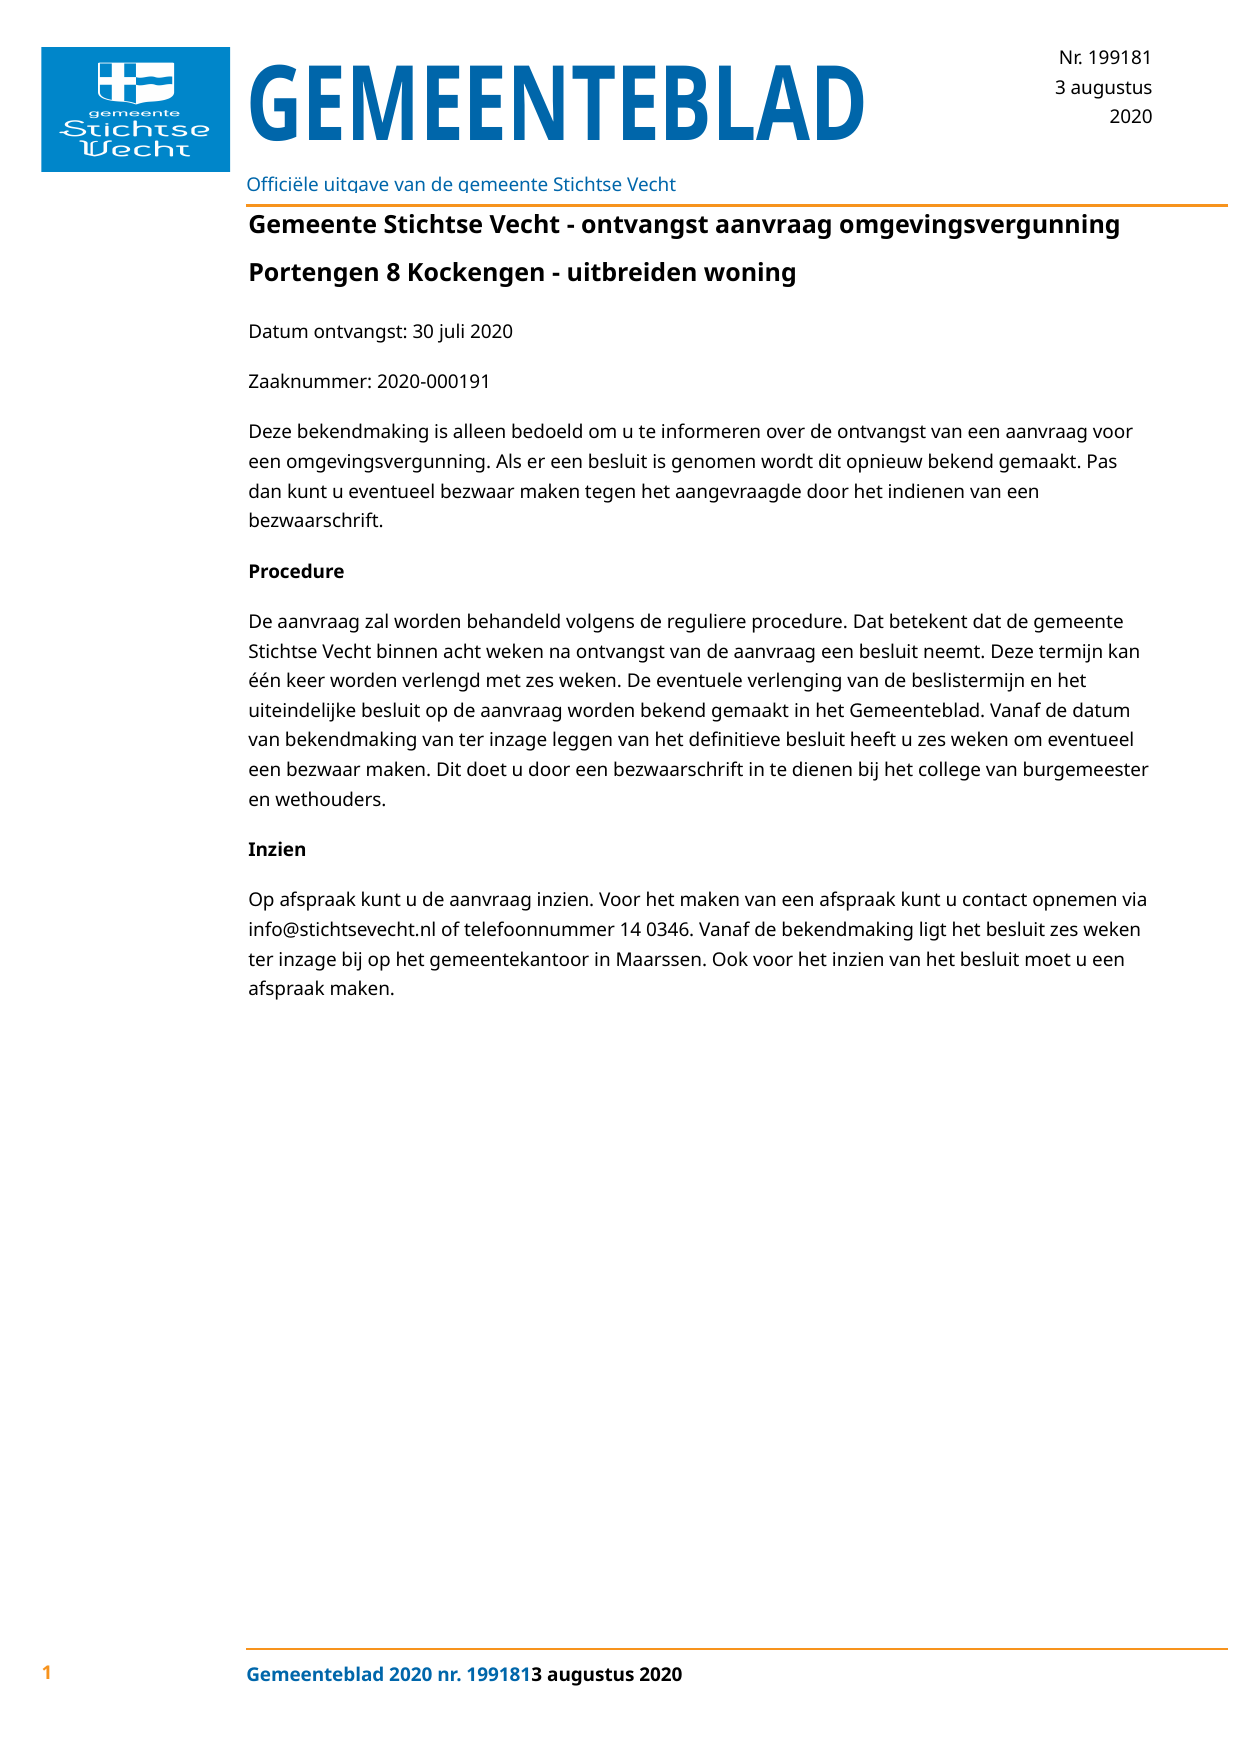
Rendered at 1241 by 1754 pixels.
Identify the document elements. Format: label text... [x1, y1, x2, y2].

text Inzien [248, 836, 1152, 862]
text Zaaknummer: 2020-000191 [248, 368, 1152, 394]
text Op afspraak kunt u de aanvraag inzien. Voor het maken van een afspraak kunt u contact opnemen via info@stichtsevecht.nl of telefoonnummer 14 0346. Vanaf de bekendmaking ligt het besluit zes weken ter inzage bij op het gemeentekantoor in Maarssen. Ook voor het inzien van het besluit moet u een afspraak maken. [248, 887, 1152, 1001]
text De aanvraag zal worden behandeld volgens de reguliere procedure. Dat betekent dat de gemeente Stichtse Vecht binnen acht weken na ontvangst van de aanvraag een besluit neemt. Deze termijn kan één keer worden verlengd met zes weken. De eventuele verlenging van de beslistermijn en het uiteindelijke besluit op de aanvraag worden bekend gemaakt in het Gemeenteblad. Vanaf de datum van bekendmaking van ter inzage leggen van het definitieve besluit heeft u zes weken om eventueel een bezwaar maken. Dit doet u door een bezwaarschrift in te dienen bij het college van burgemeester en wethouders. [248, 608, 1152, 812]
picture [99, 63, 135, 101]
text Procedure [248, 558, 1152, 584]
text Datum ontvangst: 30 juli 2020 [248, 318, 1152, 344]
text Gemeente Stichtse Vecht - ontvangst aanvraag omgevingsvergunning Portengen 8 Kockengen - uitbreiden woning [248, 207, 1152, 288]
picture [137, 63, 174, 103]
text Deze bekendmaking is alleen bedoeld om u te informeren over de ontvangst van een aanvraag voor een omgevingsvergunning. Als er een besluit is genomen wordt dit opnieuw bekend gemaakt. Pas dan kunt u eventueel bezwaar maken tegen het aangevraagde door het indienen van een bezwaarschrift. [248, 419, 1152, 533]
